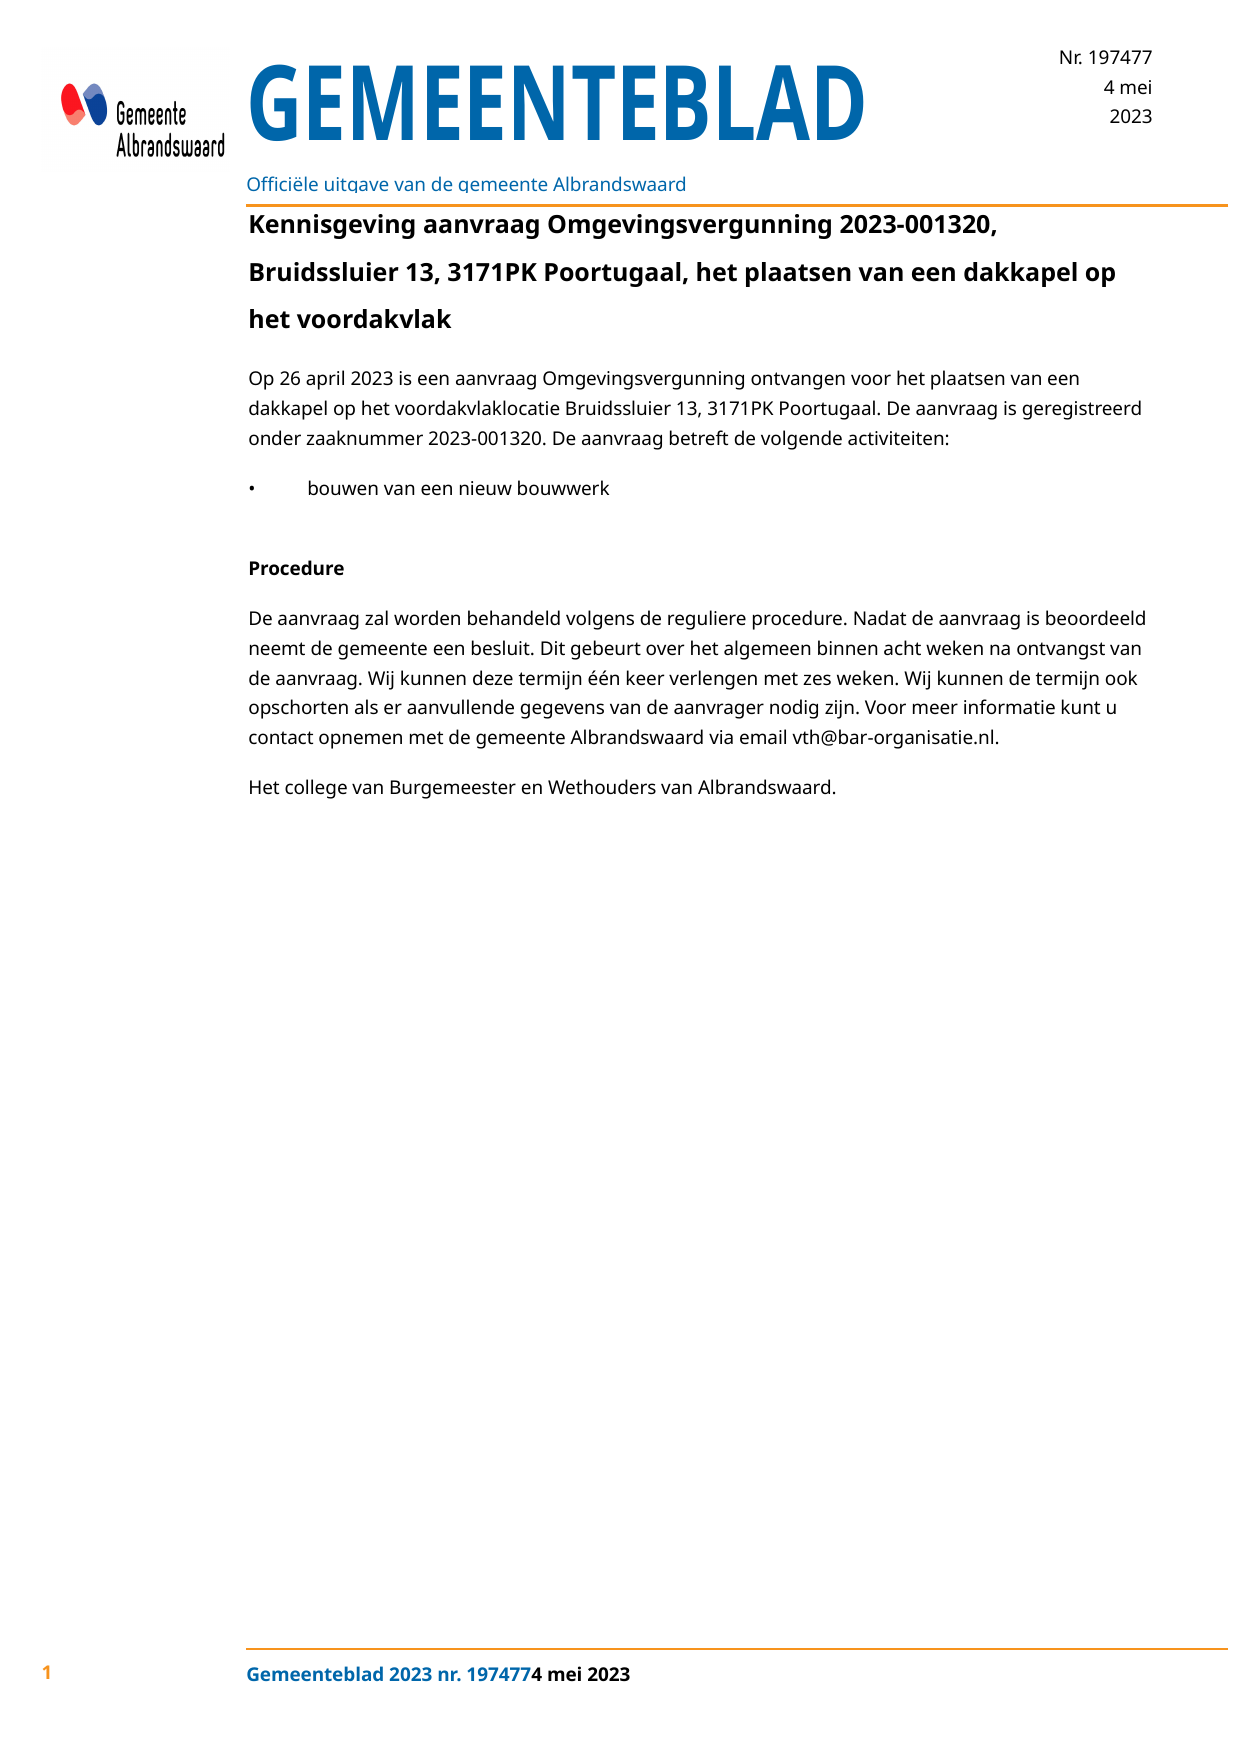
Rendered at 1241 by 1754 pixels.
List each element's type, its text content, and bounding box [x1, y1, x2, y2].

list bouwen van een nieuw bouwwerk [248, 475, 1152, 501]
text De aanvraag zal worden behandeld volgens de reguliere procedure. Nadat de aanvraag is beoordeeld neemt de gemeente een besluit. Dit gebeurt over het algemeen binnen acht weken na ontvangst van de aanvraag. Wij kunnen deze termijn één keer verlengen met zes weken. Wij kunnen de termijn ook opschorten als er aanvullende gegevens van de aanvrager nodig zijn. Voor meer informatie kunt u contact opnemen met de gemeente Albrandswaard via email vth@bar-organisatie.nl. [248, 606, 1152, 749]
picture [41, 47, 231, 172]
text Kennisgeving aanvraag Omgevingsvergunning 2023-001320, Bruidssluier 13, 3171PK Poortugaal, het plaatsen van een dakkapel op het voordakvlak [248, 207, 1152, 336]
text Procedure [248, 555, 1152, 581]
text Op 26 april 2023 is een aanvraag Omgevingsvergunning ontvangen voor het plaatsen van een dakkapel op het voordakvlaklocatie Bruidssluier 13, 3171PK Poortugaal. De aanvraag is geregistreerd onder zaaknummer 2023-001320. De aanvraag betreft de volgende activiteiten: [248, 366, 1152, 450]
text Het college van Burgemeester en Wethouders van Albrandswaard. [248, 774, 1152, 800]
